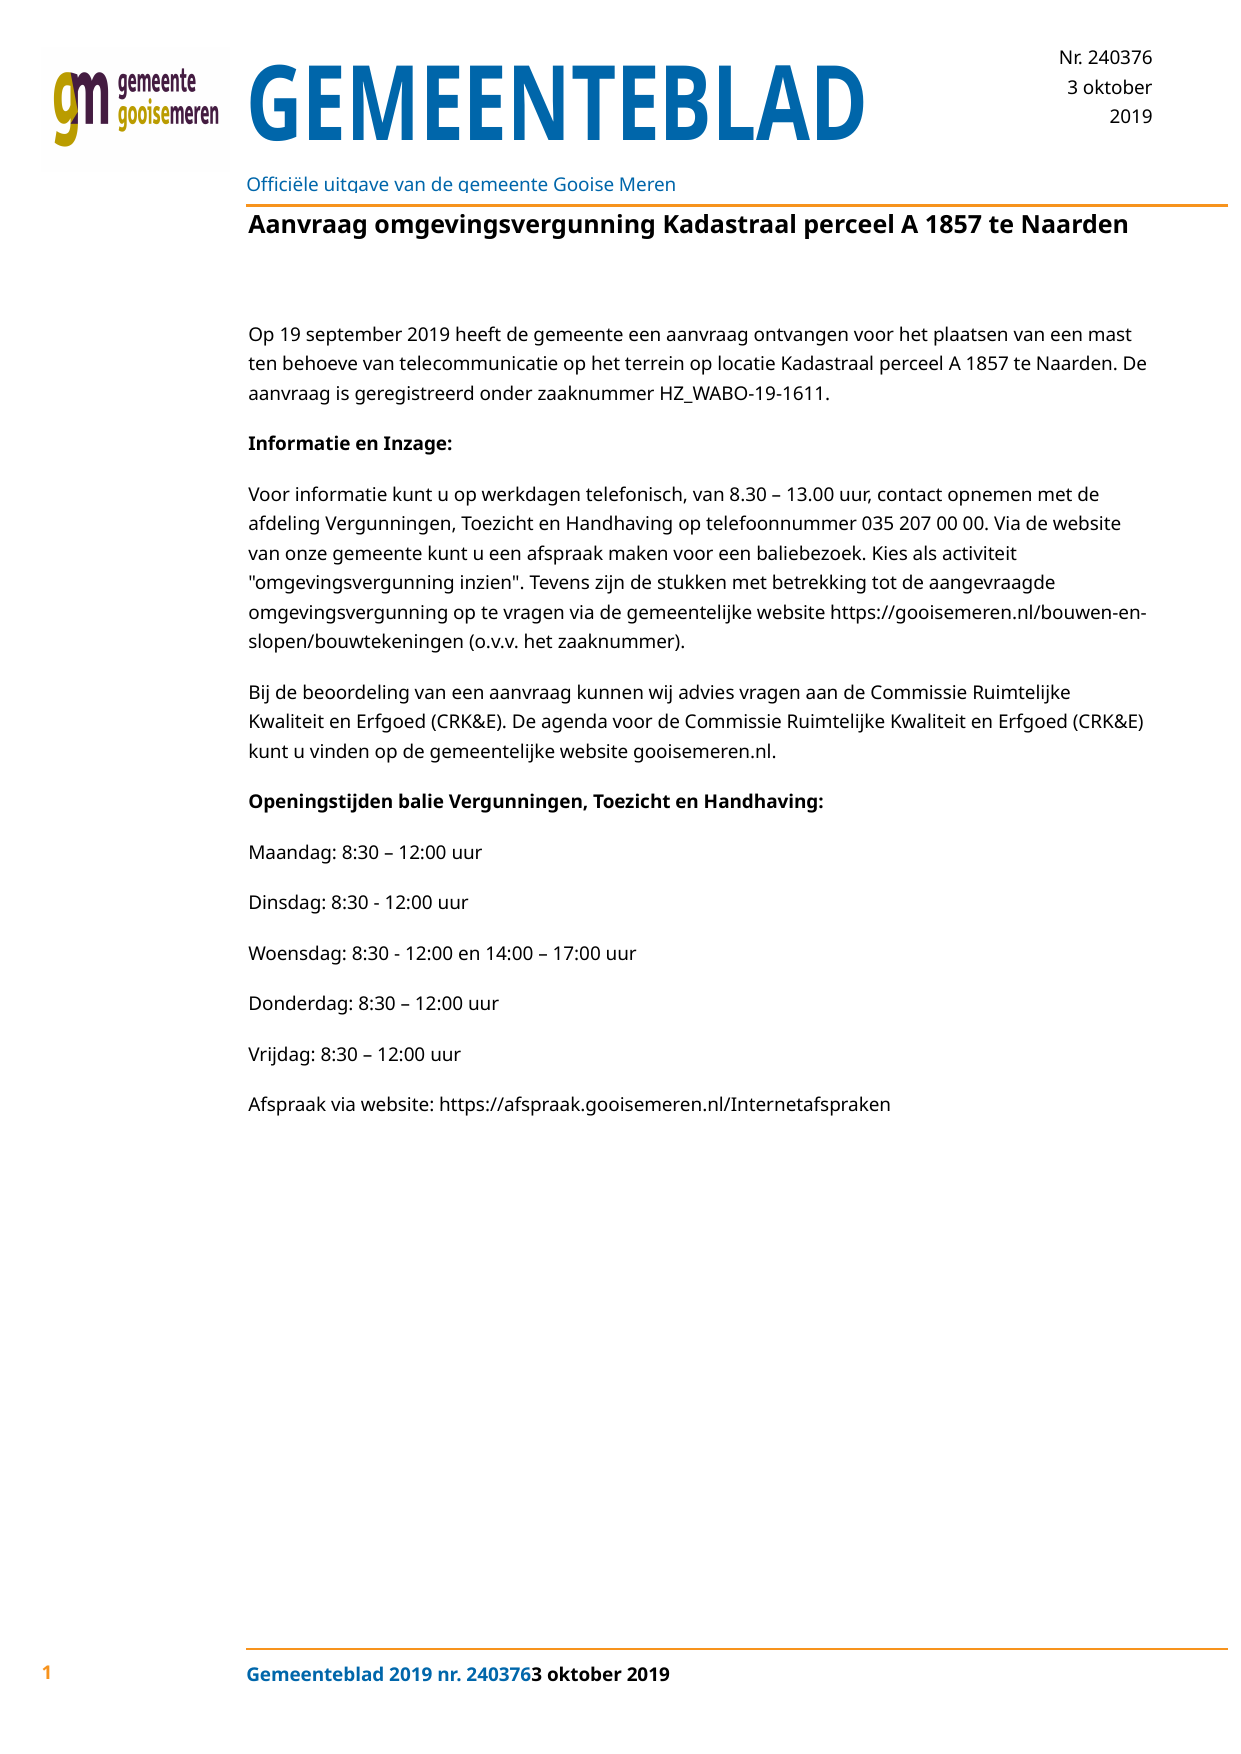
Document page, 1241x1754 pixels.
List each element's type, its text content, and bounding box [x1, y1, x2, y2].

text Woensdag: 8:30 - 12:00 en 14:00 – 17:00 uur [248, 940, 1152, 966]
text Bij de beoordeling van een aanvraag kunnen wij advies vragen aan de Commissie Ruimtelijke Kwaliteit en Erfgoed (CRK&E). De agenda voor de Commissie Ruimtelijke Kwaliteit en Erfgoed (CRK&E) kunt u vinden op de gemeentelijke website gooisemeren.nl. [248, 679, 1152, 764]
text Dinsdag: 8:30 - 12:00 uur [248, 889, 1152, 915]
text Voor informatie kunt u op werkdagen telefonisch, van 8.30 – 13.00 uur, contact opnemen met de afdeling Vergunningen, Toezicht en Handhaving op telefoonnummer 035 207 00 00. Via de website van onze gemeente kunt u een afspraak maken voor een baliebezoek. Kies als activiteit "omgevingsvergunning inzien". Tevens zijn de stukken met betrekking tot de aangevraagde omgevingsvergunning op te vragen via de gemeentelijke website https://gooisemeren.nl/bouwen-en-slopen/bouwtekeningen (o.v.v. het zaaknummer). [248, 481, 1152, 654]
picture [41, 47, 231, 172]
text Vrijdag: 8:30 – 12:00 uur [248, 1041, 1152, 1066]
text Informatie en Inzage: [248, 430, 1152, 456]
text Afspraak via website: https://afspraak.gooisemeren.nl/Internetafspraken [248, 1091, 1152, 1117]
text Op 19 september 2019 heeft de gemeente een aanvraag ontvangen voor het plaatsen van een mast ten behoeve van telecommunicatie op het terrein op locatie Kadastraal perceel A 1857 te Naarden. De aanvraag is geregistreerd onder zaaknummer HZ_WABO-19-1611. [248, 321, 1152, 406]
text Donderdag: 8:30 – 12:00 uur [248, 990, 1152, 1016]
text Openingstijden balie Vergunningen, Toezicht en Handhaving: [248, 789, 1152, 814]
text Aanvraag omgevingsvergunning Kadastraal perceel A 1857 te Naarden [248, 207, 1152, 241]
text Maandag: 8:30 – 12:00 uur [248, 839, 1152, 865]
